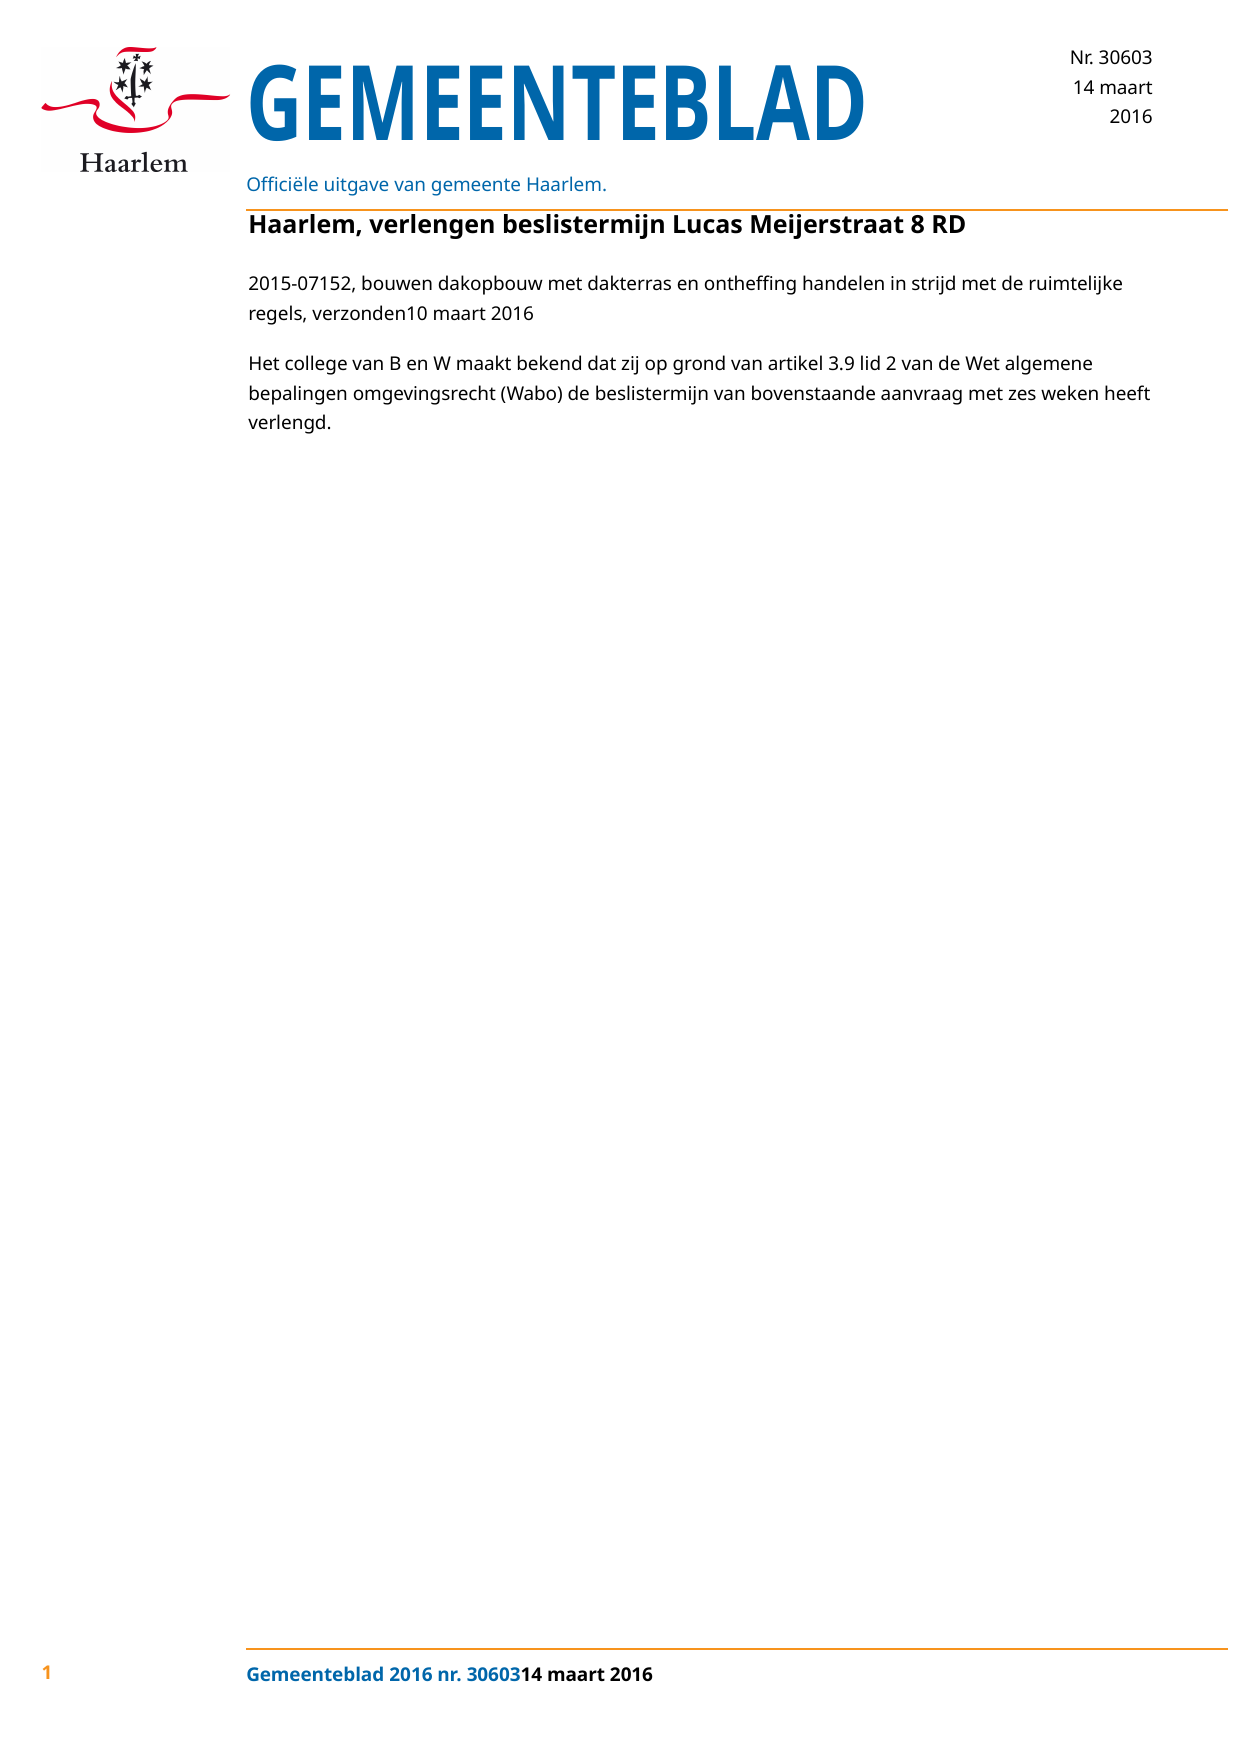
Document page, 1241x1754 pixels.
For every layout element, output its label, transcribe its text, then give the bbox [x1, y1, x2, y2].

text 2015-07152, bouwen dakopbouw met dakterras en ontheffing handelen in strijd met de ruimtelijke regels, verzonden10 maart 2016 [248, 270, 1152, 326]
text Het college van B en W maakt bekend dat zij op grond van artikel 3.9 lid 2 van de Wet algemene bepalingen omgevingsrecht (Wabo) de beslistermijn van bovenstaande aanvraag met zes weken heeft verlengd. [248, 350, 1152, 435]
text Haarlem, verlengen beslistermijn Lucas Meijerstraat 8 RD [248, 211, 1152, 241]
picture [41, 47, 231, 172]
